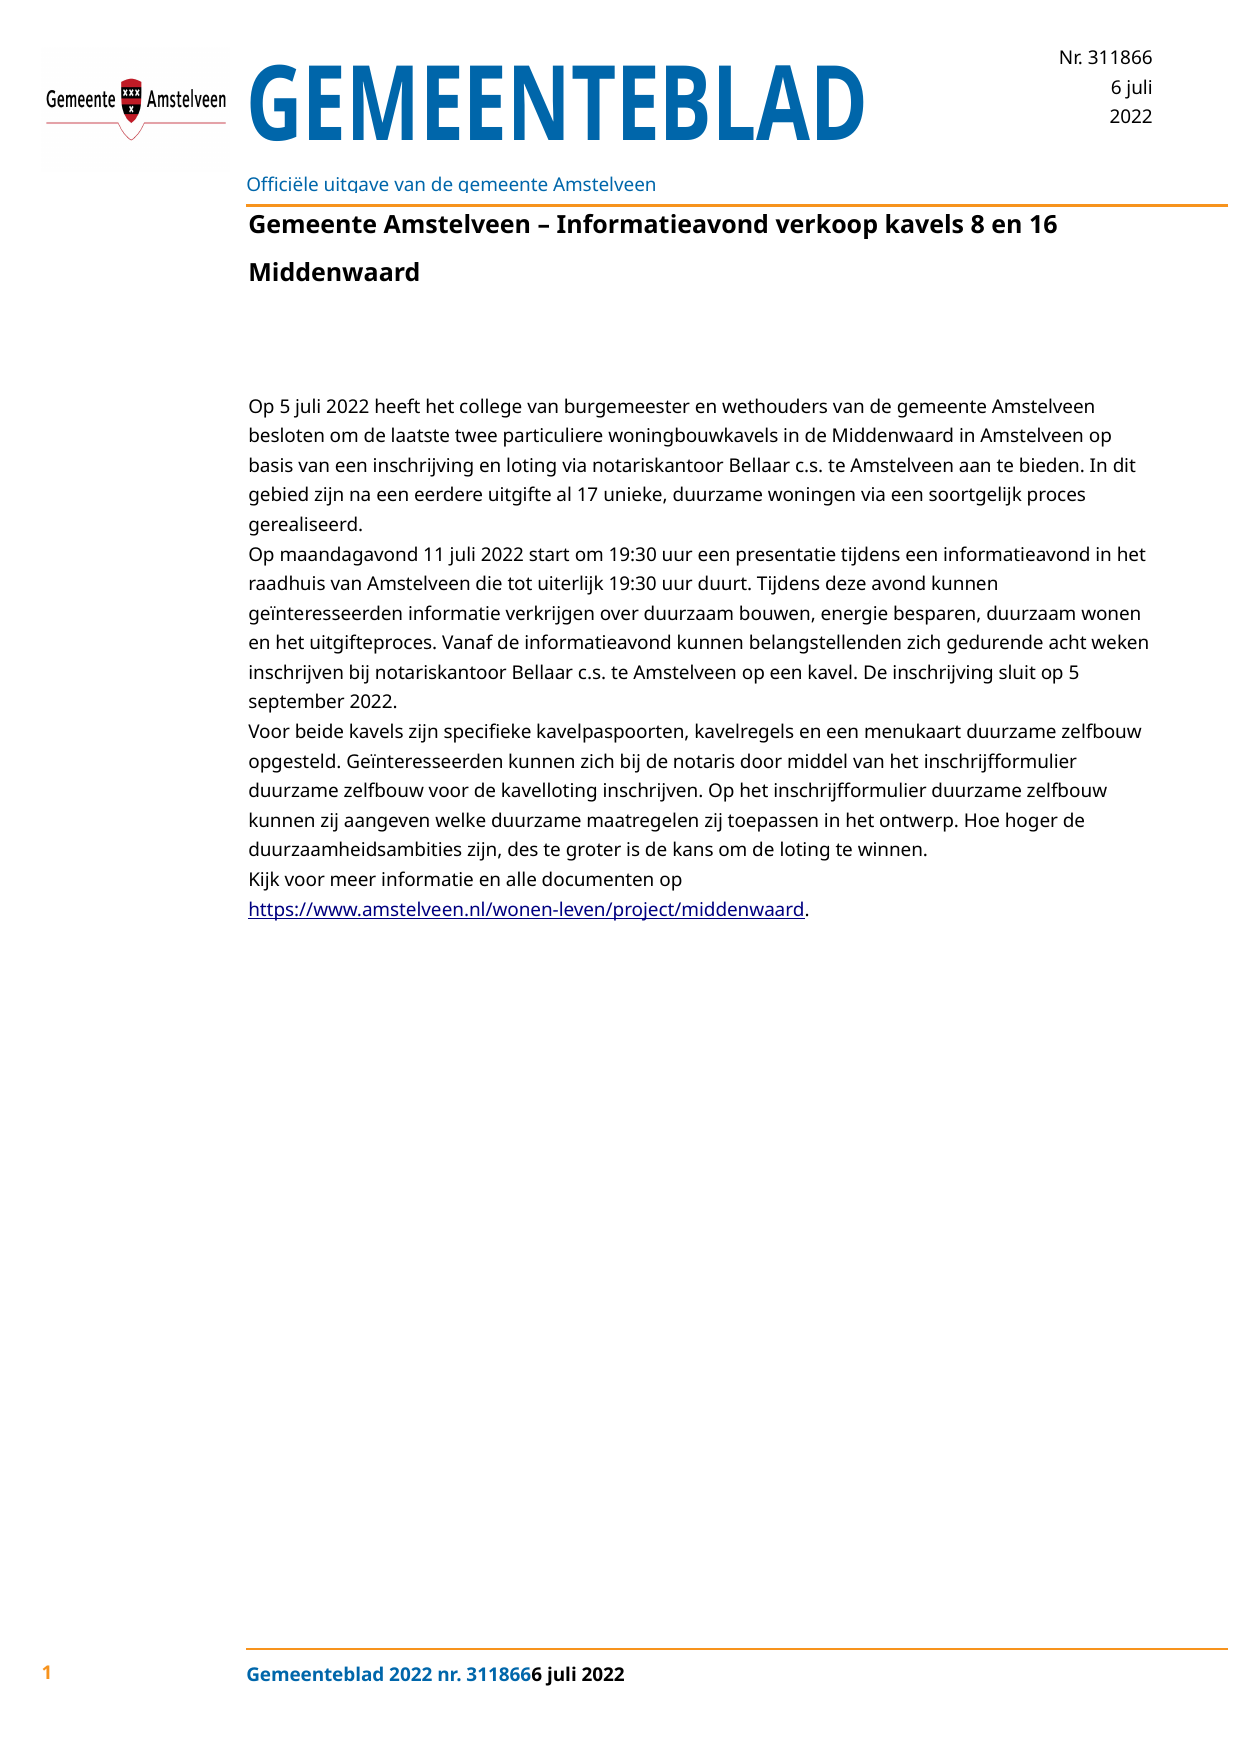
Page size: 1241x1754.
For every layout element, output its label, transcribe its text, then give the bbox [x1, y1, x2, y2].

text Gemeente Amstelveen – Informatieavond verkoop kavels 8 en 16 Middenwaard [248, 207, 1152, 288]
picture [41, 47, 231, 172]
text Op 5 juli 2022 heeft het college van burgemeester en wethouders van de gemeente Amstelveen besloten om de laatste twee particuliere woningbouwkavels in de Middenwaard in Amstelveen op basis van een inschrijving en loting via notariskantoor Bellaar c.s. te Amstelveen aan te bieden. In dit gebied zijn na een eerdere uitgifte al 17 unieke, duurzame woningen via een soortgelijk proces gerealiseerd. [248, 393, 1152, 537]
text Op maandagavond 11 juli 2022 start om 19:30 uur een presentatie tijdens een informatieavond in het raadhuis van Amstelveen die tot uiterlijk 19:30 uur duurt. Tijdens deze avond kunnen geïnteresseerden informatie verkrijgen over duurzaam bouwen, energie besparen, duurzaam wonen en het uitgifteproces. Vanaf de informatieavond kunnen belangstellenden zich gedurende acht weken inschrijven bij notariskantoor Bellaar c.s. te Amstelveen op een kavel. De inschrijving sluit op 5 september 2022. [248, 541, 1152, 714]
text Kijk voor meer informatie en alle documenten op https://www.amstelveen.nl/wonen-leven/project/middenwaard. [248, 866, 1152, 922]
text Voor beide kavels zijn specifieke kavelpaspoorten, kavelregels en een menukaart duurzame zelfbouw opgesteld. Geïnteresseerden kunnen zich bij de notaris door middel van het inschrijfformulier duurzame zelfbouw voor de kavelloting inschrijven. Op het inschrijfformulier duurzame zelfbouw kunnen zij aangeven welke duurzame maatregelen zij toepassen in het ontwerp. Hoe hoger de duurzaamheidsambities zijn, des te groter is de kans om de loting te winnen. [248, 718, 1152, 862]
